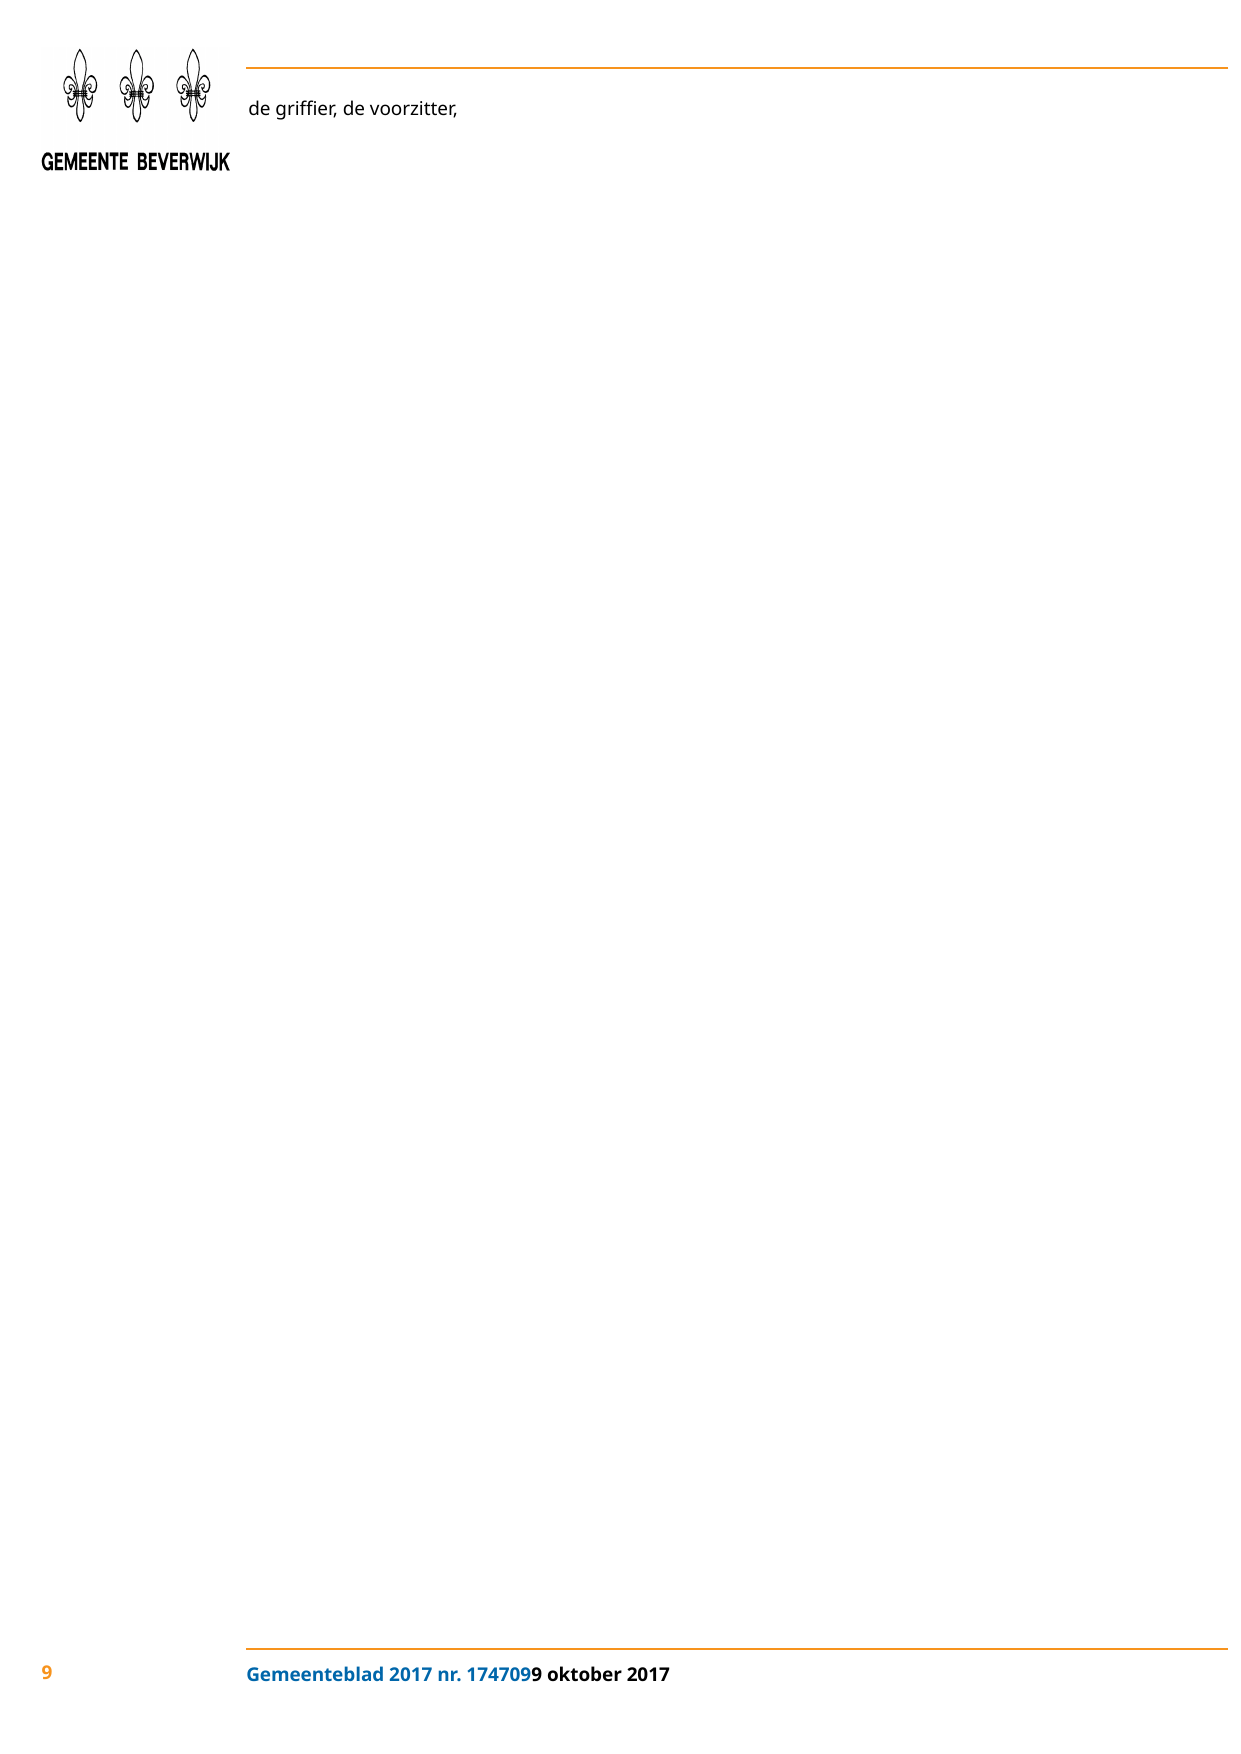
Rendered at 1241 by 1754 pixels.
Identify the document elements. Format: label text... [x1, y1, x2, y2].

text de griffier, de voorzitter, [248, 95, 1152, 121]
picture [41, 47, 231, 172]
